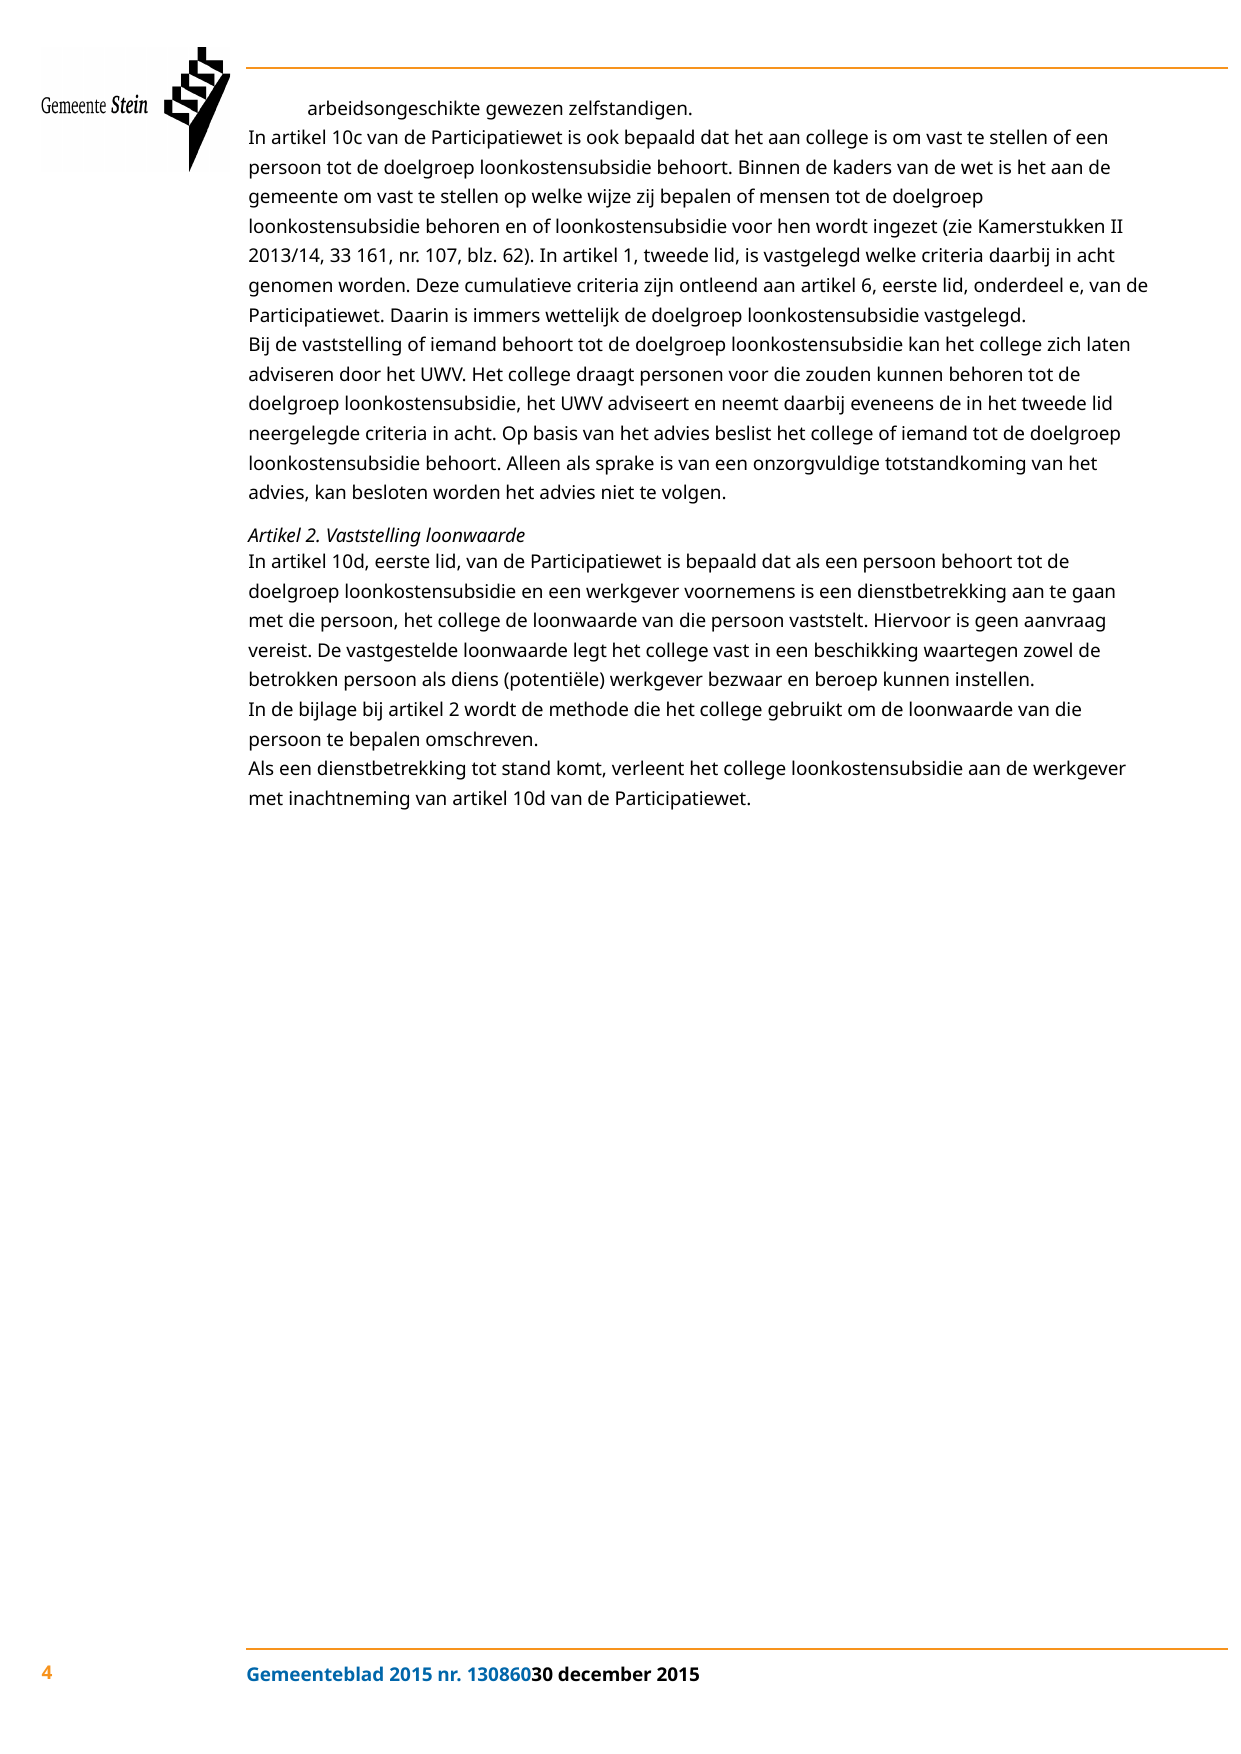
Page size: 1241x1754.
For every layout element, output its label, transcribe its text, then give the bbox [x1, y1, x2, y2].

text In de bijlage bij artikel 2 wordt de methode die het college gebruikt om de loonwaarde van die persoon te bepalen omschreven. [248, 696, 1152, 751]
text Bij de vaststelling of iemand behoort tot de doelgroep loonkostensubsidie kan het college zich laten adviseren door het UWV. Het college draagt personen voor die zouden kunnen behoren tot de doelgroep loonkostensubsidie, het UWV adviseert en neemt daarbij eveneens de in het tweede lid neergelegde criteria in acht. Op basis van het advies beslist het college of iemand tot de doelgroep loonkostensubsidie behoort. Alleen als sprake is van een onzorgvuldige totstandkoming van het advies, kan besloten worden het advies niet te volgen. [248, 331, 1152, 505]
picture [41, 47, 231, 172]
text Artikel 2. Vaststelling loonwaarde [248, 522, 1152, 548]
text In artikel 10d, eerste lid, van de Participatiewet is bepaald dat als een persoon behoort tot de doelgroep loonkostensubsidie en een werkgever voornemens is een dienstbetrekking aan te gaan met die persoon, het college de loonwaarde van die persoon vaststelt. Hiervoor is geen aanvraag vereist. De vastgestelde loonwaarde legt het college vast in een beschikking waartegen zowel de betrokken persoon als diens (potentiële) werkgever bezwaar en beroep kunnen instellen. [248, 548, 1152, 692]
text In artikel 10c van de Participatiewet is ook bepaald dat het aan college is om vast te stellen of een persoon tot de doelgroep loonkostensubsidie behoort. Binnen de kaders van de wet is het aan de gemeente om vast te stellen op welke wijze zij bepalen of mensen tot de doelgroep loonkostensubsidie behoren en of loonkostensubsidie voor hen wordt ingezet (zie Kamerstukken II 2013/14, 33 161, nr. 107, blz. 62). In artikel 1, tweede lid, is vastgelegd welke criteria daarbij in acht genomen worden. Deze cumulatieve criteria zijn ontleend aan artikel 6, eerste lid, onderdeel e, van de Participatiewet. Daarin is immers wettelijk de doelgroep loonkostensubsidie vastgelegd. [248, 124, 1152, 328]
list arbeidsongeschikte gewezen zelfstandigen. [248, 95, 1152, 121]
text Als een dienstbetrekking tot stand komt, verleent het college loonkostensubsidie aan de werkgever met inachtneming van artikel 10d van de Participatiewet. [248, 755, 1152, 811]
